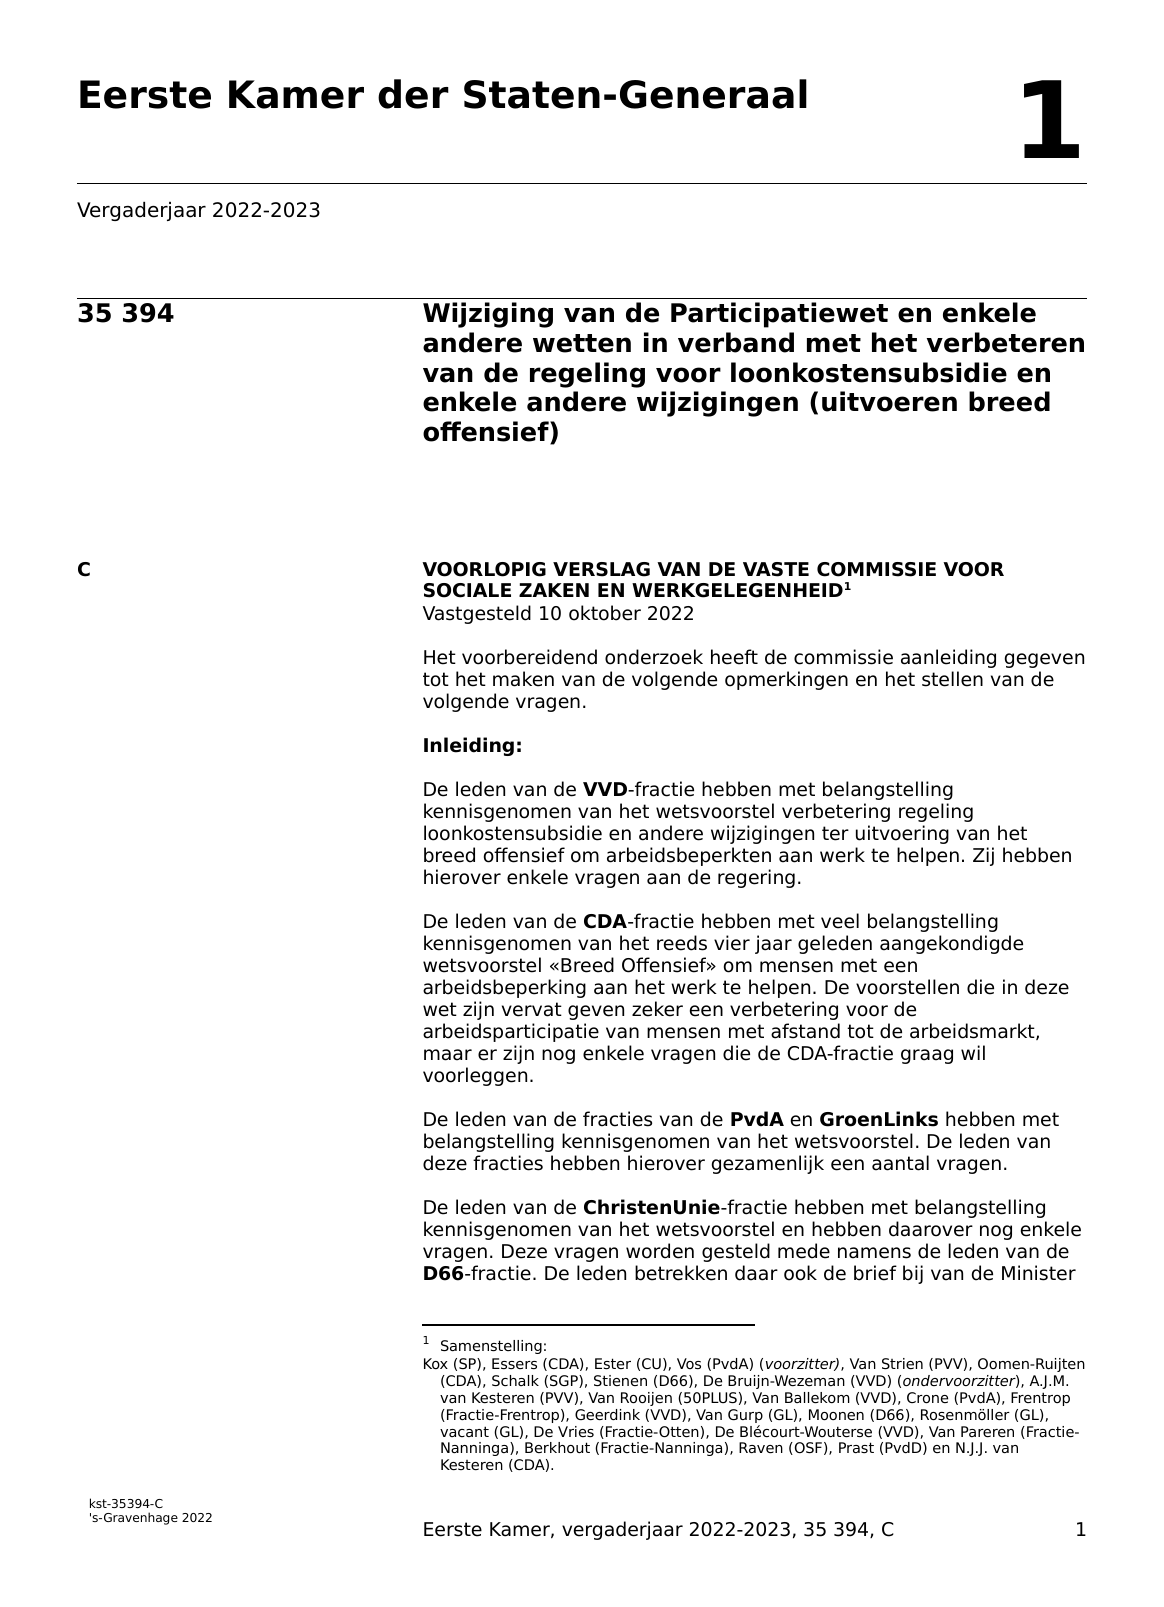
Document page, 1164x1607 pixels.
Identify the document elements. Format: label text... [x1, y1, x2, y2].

text De leden van de fracties van de PvdA en GroenLinks hebben met belangstelling kennisgenomen van het wetsvoorstel. De leden van deze fracties hebben hierover gezamenlijk een aantal vragen. [422, 1109, 1087, 1175]
table_cell Vergaderjaar 2022-2023 [77, 184, 1087, 298]
text De leden van de CDA-fractie hebben met veel belangstelling kennisgenomen van het reeds vier jaar geleden aangekondigde wetsvoorstel «Breed Offensief» om mensen met een arbeidsbeperking aan het werk te helpen. De voorstellen die in deze wet zijn vervat geven zeker een verbetering voor de arbeidsparticipatie van mensen met afstand tot de arbeidsmarkt, maar er zijn nog enkele vragen die de CDA-fractie graag wil voorleggen. [422, 911, 1087, 1087]
text Vastgesteld 10 oktober 2022 [422, 602, 1087, 624]
text De leden van de ChristenUnie-fractie hebben met belangstelling kennisgenomen van het wetsvoorstel en hebben daarover nog enkele vragen. Deze vragen worden gesteld mede namens de leden van de D66-fractie. De leden betrekken daar ook de brief bij van de Minister [422, 1197, 1087, 1285]
table_header Eerste Kamer der Staten-Generaal [77, 59, 886, 183]
subtitle Inleiding: [422, 735, 1087, 757]
subtitle C VOORLOPIG VERSLAG VAN DE VASTE COMMISSIE VOOR SOCIALE ZAKEN EN WERKGELEGENHEID [77, 558, 1087, 602]
text kst-35394-C [88, 1497, 323, 1511]
subtitle 35 394 Wijziging van de Participatiewet en enkele andere wetten in verband met het verbeteren van de regeling voor loonkostensubsidie en enkele andere wijzigingen (uitvoeren breed offensief) [77, 299, 1087, 447]
text 's-Gravenhage 2022 [88, 1511, 323, 1525]
text Het voorbereidend onderzoek heeft de commissie aanleiding gegeven tot het maken van de volgende opmerkingen en het stellen van de volgende vragen. [422, 647, 1087, 712]
text Kox (SP), Essers (CDA), Ester (CU), Vos (PvdA) (voorzitter), Van Strien (PVV), Oomen-Ruijten (CDA), Schalk (SGP), Stienen (D66), De Bruijn-Wezeman (VVD) (ondervoorzitter), A.J.M. van Kesteren (PVV), Van Rooijen (50PLUS), Van Ballekom (VVD), Crone (PvdA), Frentrop (Fractie-Frentrop), Geerdink (VVD), Van Gurp (GL), Moonen (D66), Rosenmöller (GL), vacant (GL), De Vries (Fractie-Otten), De Blécourt-Wouterse (VVD), Van Pareren (Fractie-Nanninga), Berkhout (Fractie-Nanninga), Raven (OSF), Prast (PvdD) en N.J.J. van Kesteren (CDA). [422, 1356, 1087, 1474]
table_header 1 [886, 59, 1087, 183]
text Samenstelling: [422, 1334, 1087, 1356]
text De leden van de VVD-fractie hebben met belangstelling kennisgenomen van het wetsvoorstel verbetering regeling loonkostensubsidie en andere wijzigingen ter uitvoering van het breed offensief om arbeidsbeperkten aan werk te helpen. Zij hebben hierover enkele vragen aan de regering. [422, 779, 1087, 889]
